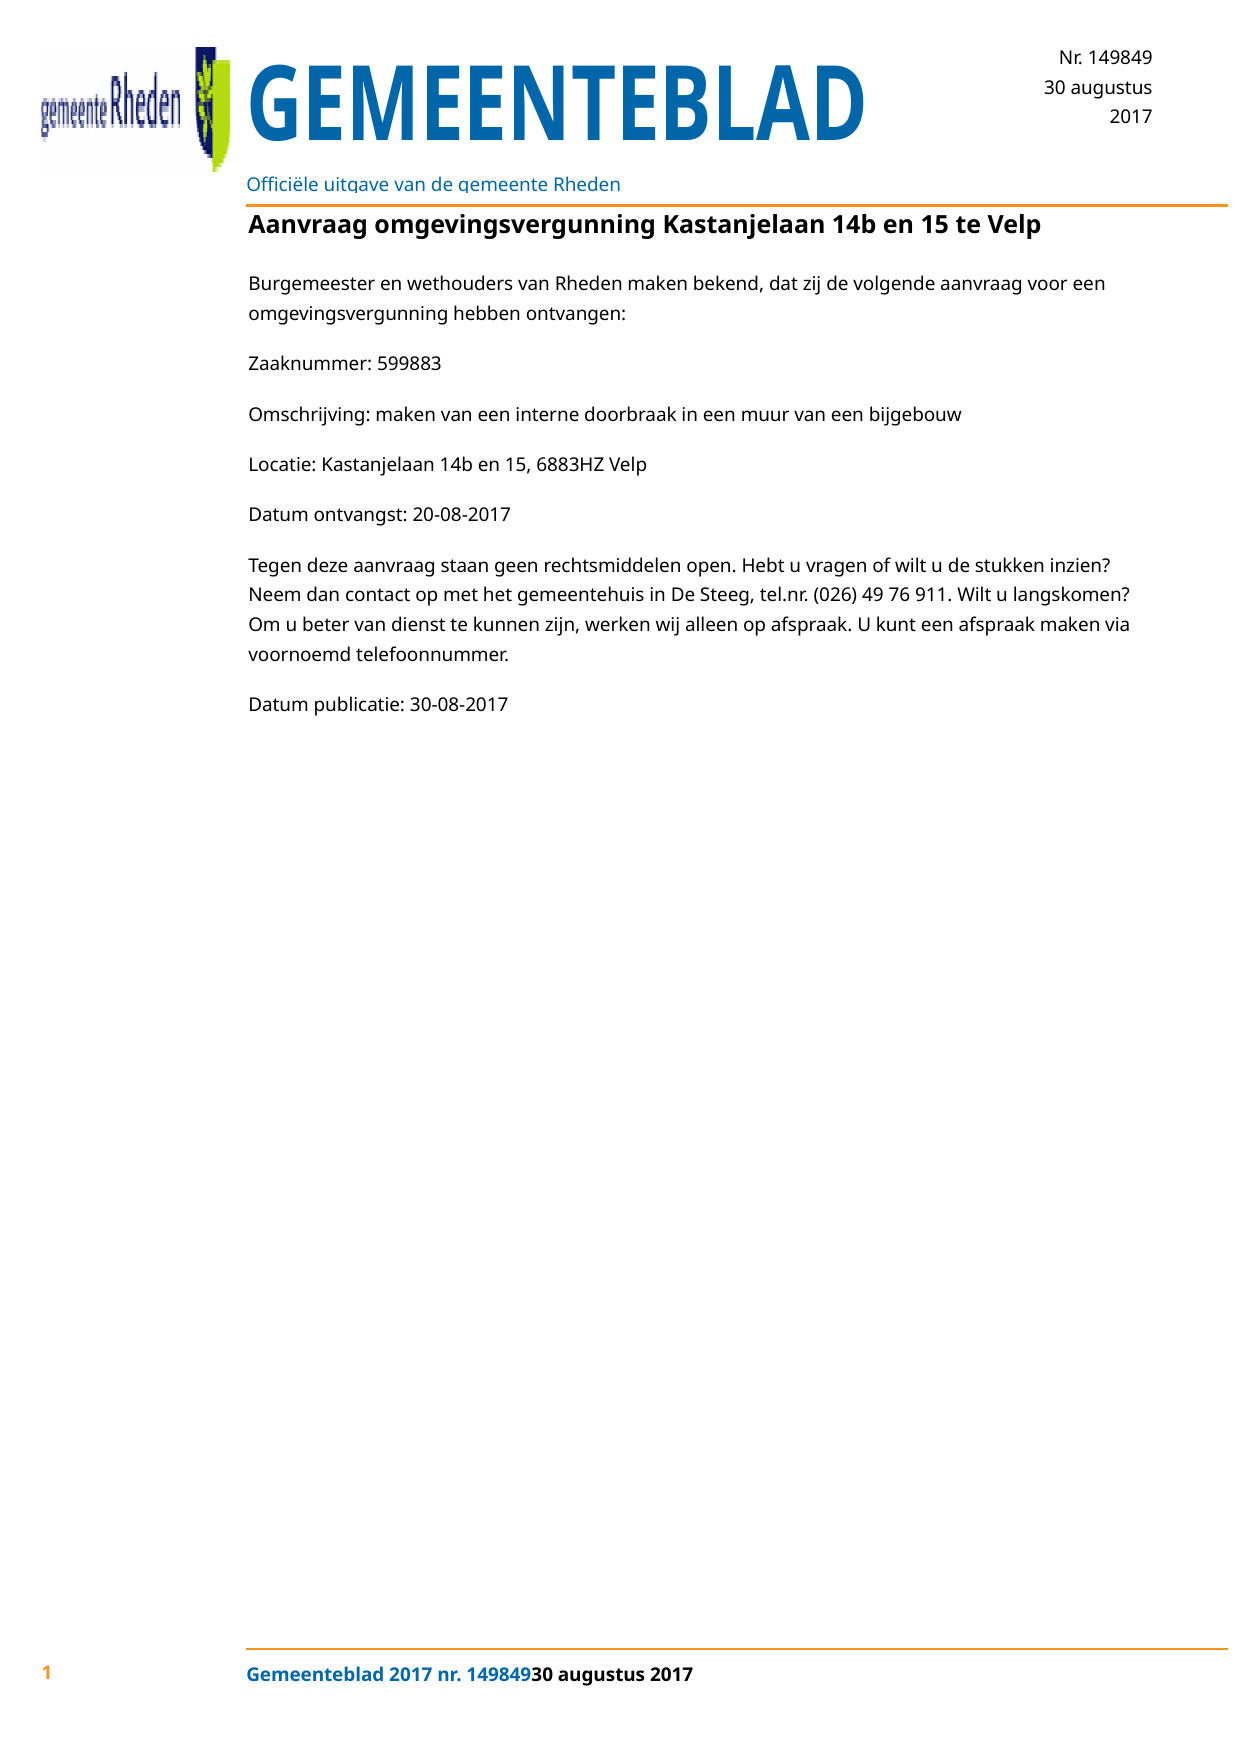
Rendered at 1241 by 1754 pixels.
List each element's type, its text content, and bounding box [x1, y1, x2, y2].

text Locatie: Kastanjelaan 14b en 15, 6883HZ Velp [248, 451, 1152, 477]
text Burgemeester en wethouders van Rheden maken bekend, dat zij de volgende aanvraag voor een omgevingsvergunning hebben ontvangen: [248, 270, 1152, 326]
picture [41, 47, 231, 172]
text Omschrijving: maken van een interne doorbraak in een muur van een bijgebouw [248, 401, 1152, 426]
text Aanvraag omgevingsvergunning Kastanjelaan 14b en 15 te Velp [248, 207, 1152, 241]
text Zaaknummer: 599883 [248, 350, 1152, 376]
text Tegen deze aanvraag staan geen rechtsmiddelen open. Hebt u vragen of wilt u de stukken inzien? Neem dan contact op met het gemeentehuis in De Steeg, tel.nr. (026) 49 76 911. Wilt u langskomen? Om u beter van dienst te kunnen zijn, werken wij alleen op afspraak. U kunt een afspraak maken via voornoemd telefoonnummer. [248, 552, 1152, 666]
text Datum ontvangst: 20-08-2017 [248, 502, 1152, 527]
text Datum publicatie: 30-08-2017 [248, 691, 1152, 717]
